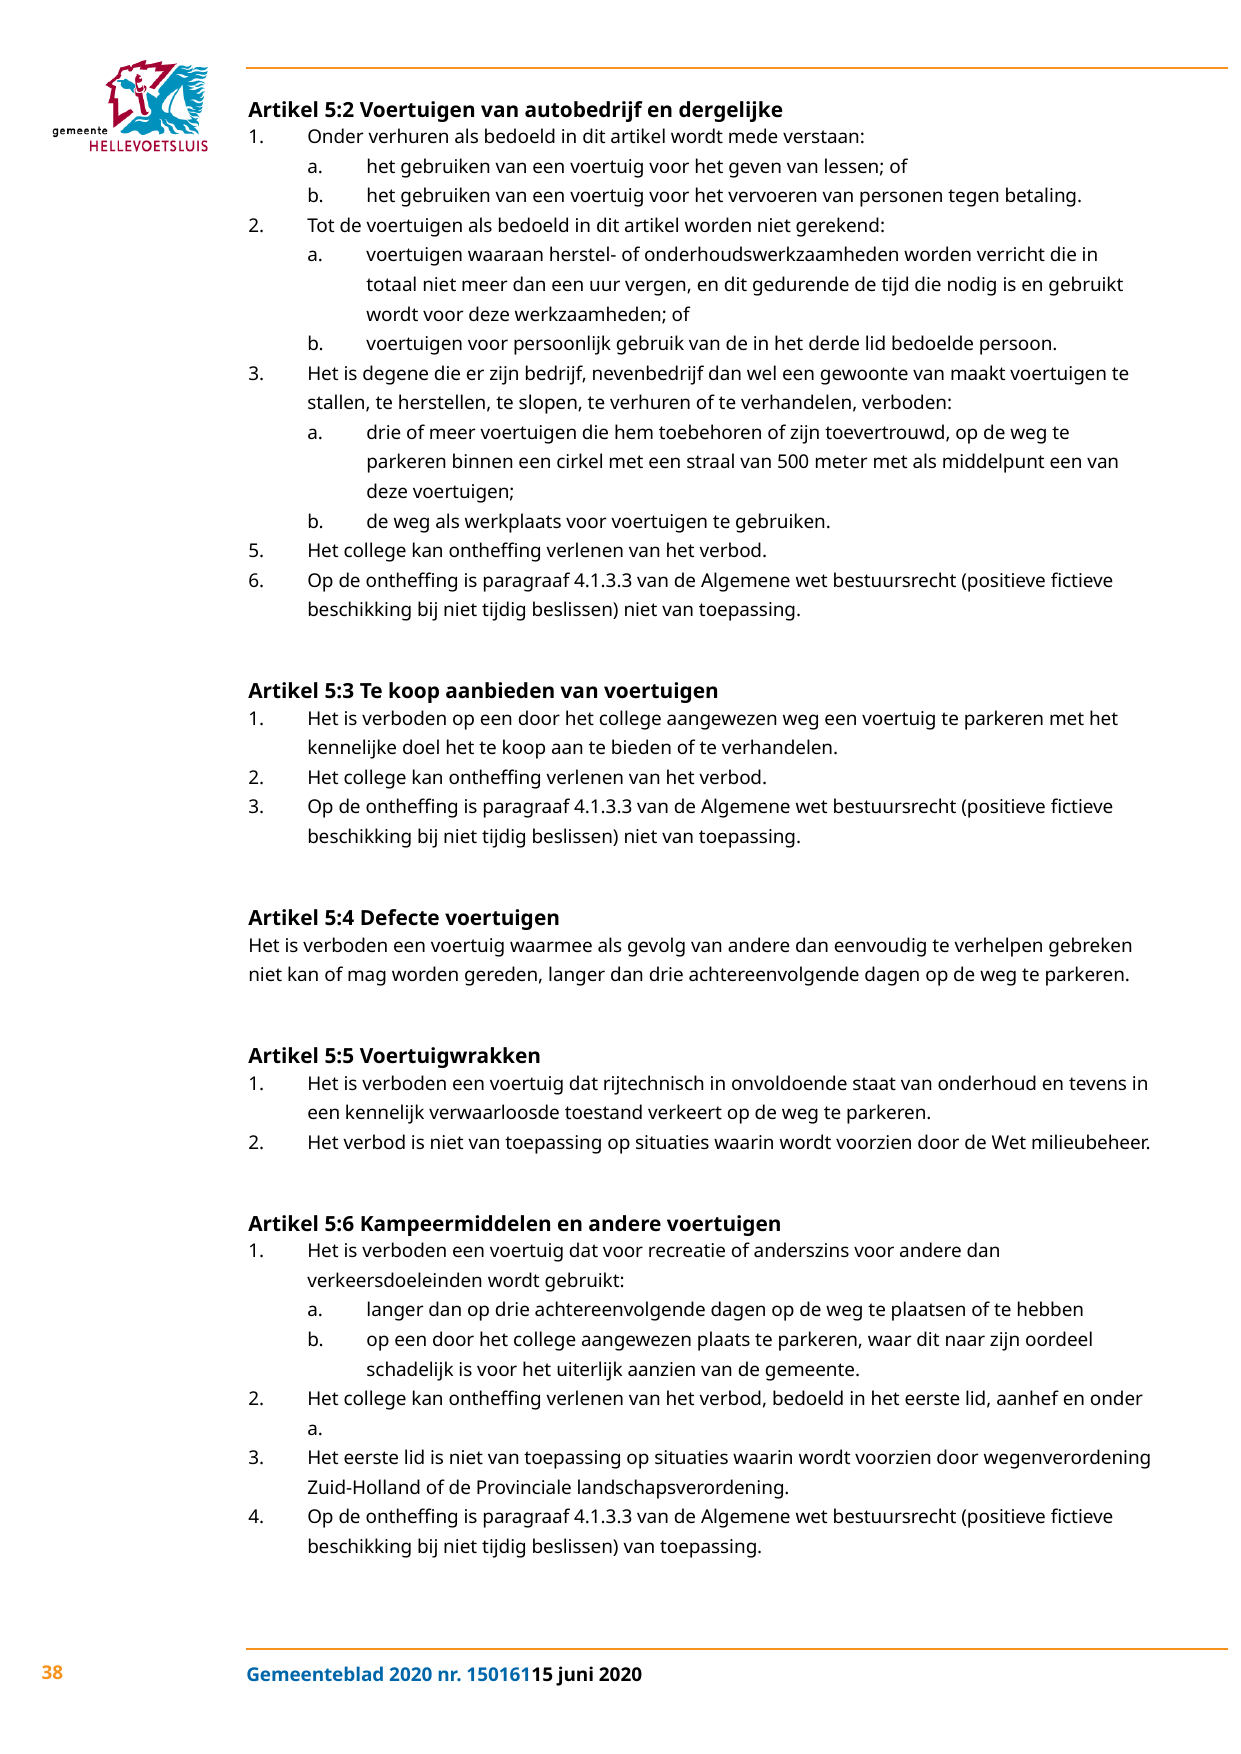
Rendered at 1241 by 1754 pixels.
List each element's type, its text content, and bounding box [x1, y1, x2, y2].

text Artikel 5:5 Voertuigwrakken [248, 1041, 1152, 1070]
list drie of meer voertuigen die hem toebehoren of zijn toevertrouwd, op de weg te parkeren binnen een cirkel met een straal van 500 meter met als middelpunt een van deze voertuigen; [307, 419, 1152, 504]
text Artikel 5:2 Voertuigen van autobedrijf en dergelijke [248, 95, 1152, 123]
list Onder verhuren als bedoeld in dit artikel wordt mede verstaan: [248, 123, 1152, 149]
list voertuigen waaraan herstel- of onderhoudswerkzaamheden worden verricht die in totaal niet meer dan een uur vergen, en dit gedurende de tijd die nodig is en gebruikt wordt voor deze werkzaamheden; of [307, 242, 1152, 326]
list Het eerste lid is niet van toepassing op situaties waarin wordt voorzien door wegenverordening Zuid-Holland of de Provinciale landschapsverordening. [248, 1444, 1152, 1500]
picture [41, 47, 231, 172]
text Artikel 5:3 Te koop aanbieden van voertuigen [248, 677, 1152, 705]
list Het verbod is niet van toepassing op situaties waarin wordt voorzien door de Wet milieubeheer. [248, 1129, 1152, 1155]
list het gebruiken van een voertuig voor het geven van lessen; of [307, 153, 1152, 178]
list Het is degene die er zijn bedrijf, nevenbedrijf dan wel een gewoonte van maakt voertuigen te stallen, te herstellen, te slopen, te verhuren of te verhandelen, verboden: [248, 360, 1152, 415]
list Het college kan ontheffing verlenen van het verbod. [248, 764, 1152, 790]
list Het is verboden een voertuig dat voor recreatie of anderszins voor andere dan verkeersdoeleinden wordt gebruikt: [248, 1237, 1152, 1293]
text Artikel 5:4 Defecte voertuigen [248, 903, 1152, 932]
list Op de ontheffing is paragraaf 4.1.3.3 van de Algemene wet bestuursrecht (positieve fictieve beschikking bij niet tijdig beslissen) niet van toepassing. [248, 567, 1152, 622]
text Artikel 5:6 Kampeermiddelen en andere voertuigen [248, 1209, 1152, 1237]
list Op de ontheffing is paragraaf 4.1.3.3 van de Algemene wet bestuursrecht (positieve fictieve beschikking bij niet tijdig beslissen) niet van toepassing. [248, 794, 1152, 849]
list Het is verboden op een door het college aangewezen weg een voertuig te parkeren met het kennelijke doel het te koop aan te bieden of te verhandelen. [248, 705, 1152, 760]
list Op de ontheffing is paragraaf 4.1.3.3 van de Algemene wet bestuursrecht (positieve fictieve beschikking bij niet tijdig beslissen) van toepassing. [248, 1504, 1152, 1559]
list voertuigen voor persoonlijk gebruik van de in het derde lid bedoelde persoon. [307, 330, 1152, 356]
list de weg als werkplaats voor voertuigen te gebruiken. [307, 508, 1152, 533]
list op een door het college aangewezen plaats te parkeren, waar dit naar zijn oordeel schadelijk is voor het uiterlijk aanzien van de gemeente. [307, 1326, 1152, 1381]
list Het is verboden een voertuig dat rijtechnisch in onvoldoende staat van onderhoud en tevens in een kennelijk verwaarloosde toestand verkeert op de weg te parkeren. [248, 1070, 1152, 1125]
text Het is verboden een voertuig waarmee als gevolg van andere dan eenvoudig te verhelpen gebreken niet kan of mag worden gereden, langer dan drie achtereenvolgende dagen op de weg te parkeren. [248, 932, 1152, 987]
list Het college kan ontheffing verlenen van het verbod, bedoeld in het eerste lid, aanhef en onder a. [248, 1385, 1152, 1441]
list langer dan op drie achtereenvolgende dagen op de weg te plaatsen of te hebben [307, 1297, 1152, 1322]
list Tot de voertuigen als bedoeld in dit artikel worden niet gerekend: [248, 212, 1152, 238]
list het gebruiken van een voertuig voor het vervoeren van personen tegen betaling. [307, 182, 1152, 208]
list Het college kan ontheffing verlenen van het verbod. [248, 537, 1152, 563]
